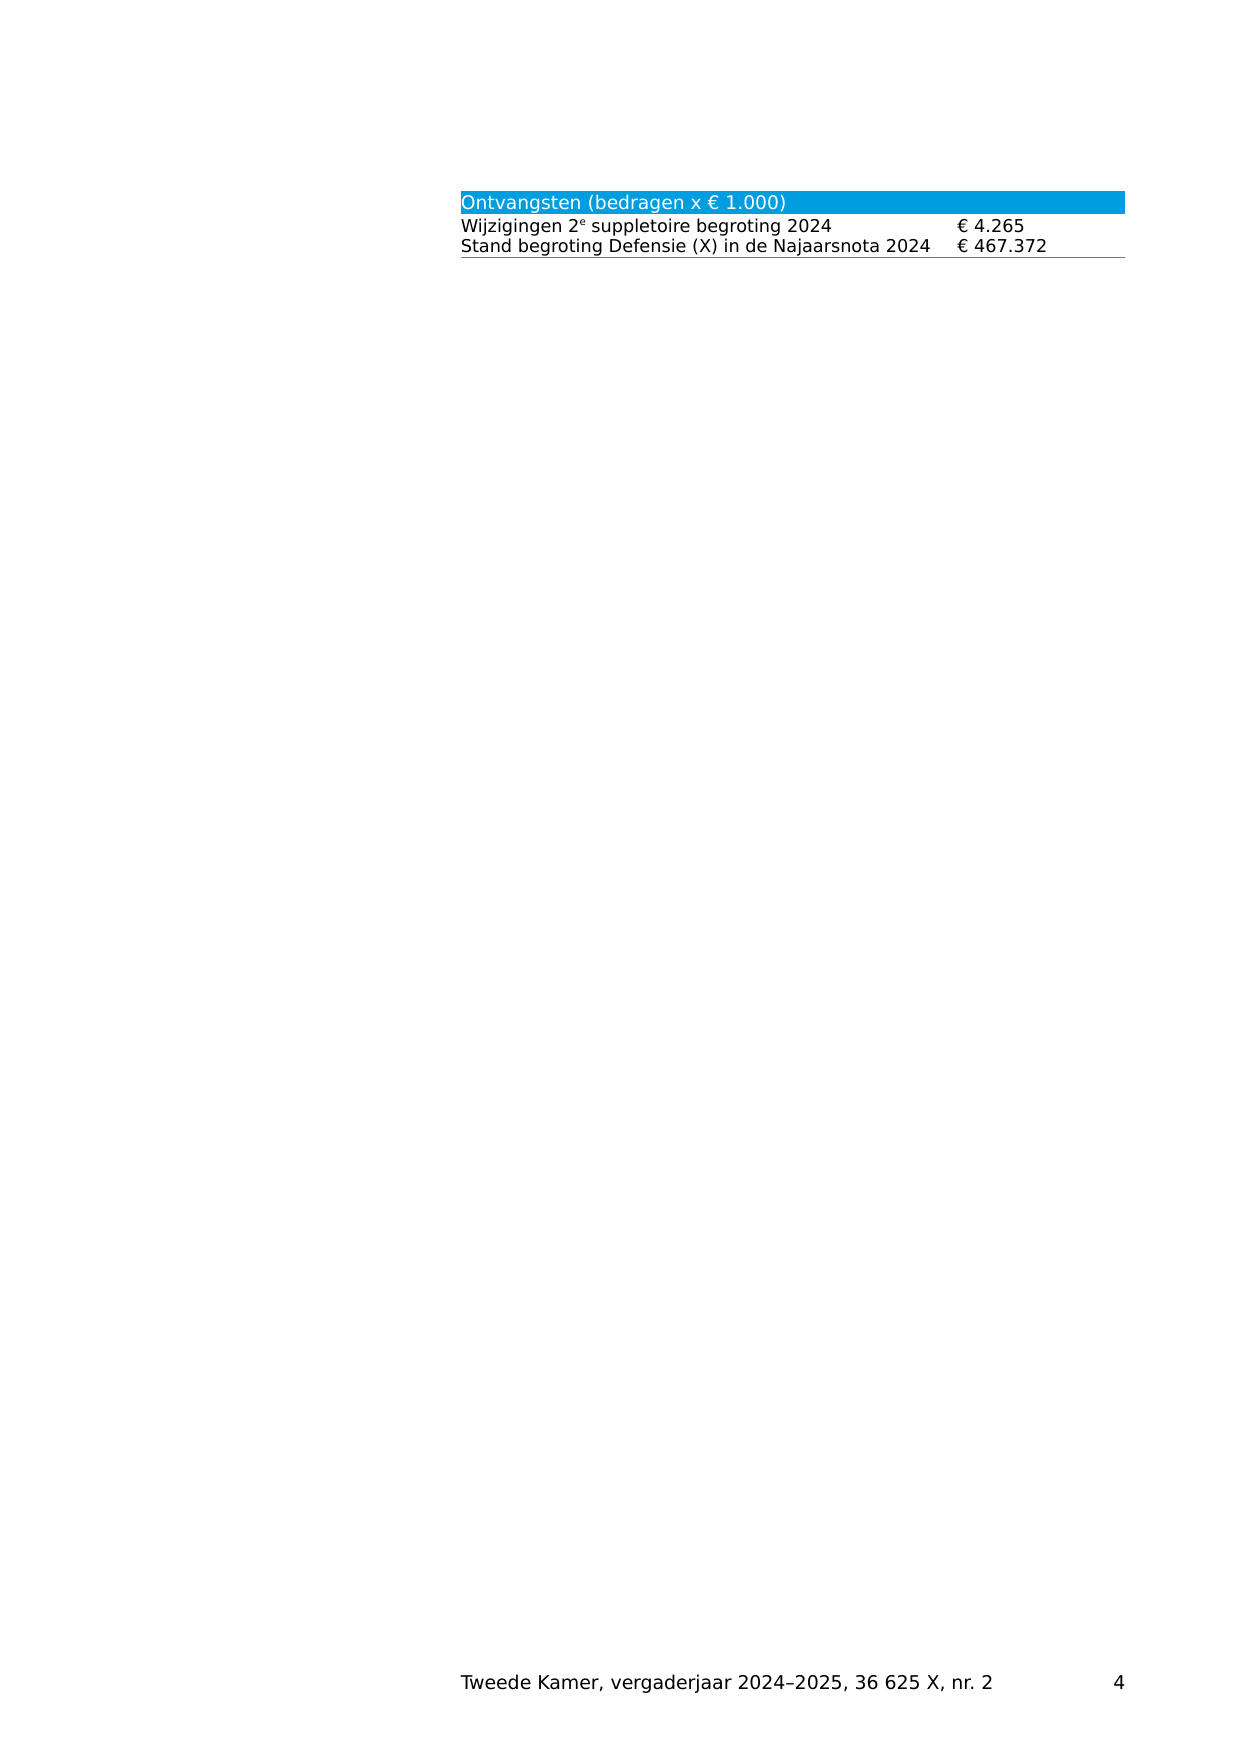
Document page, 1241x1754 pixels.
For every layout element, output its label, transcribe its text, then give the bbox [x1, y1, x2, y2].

table_cell Wijzigingen 2e suppletoire begroting 2024 [461, 216, 954, 236]
table_cell Stand begroting Defensie (X) in de Najaarsnota 2024 [461, 236, 954, 257]
table_cell € 467.372 [954, 236, 1125, 257]
table_cell € 4.265 [954, 216, 1125, 236]
